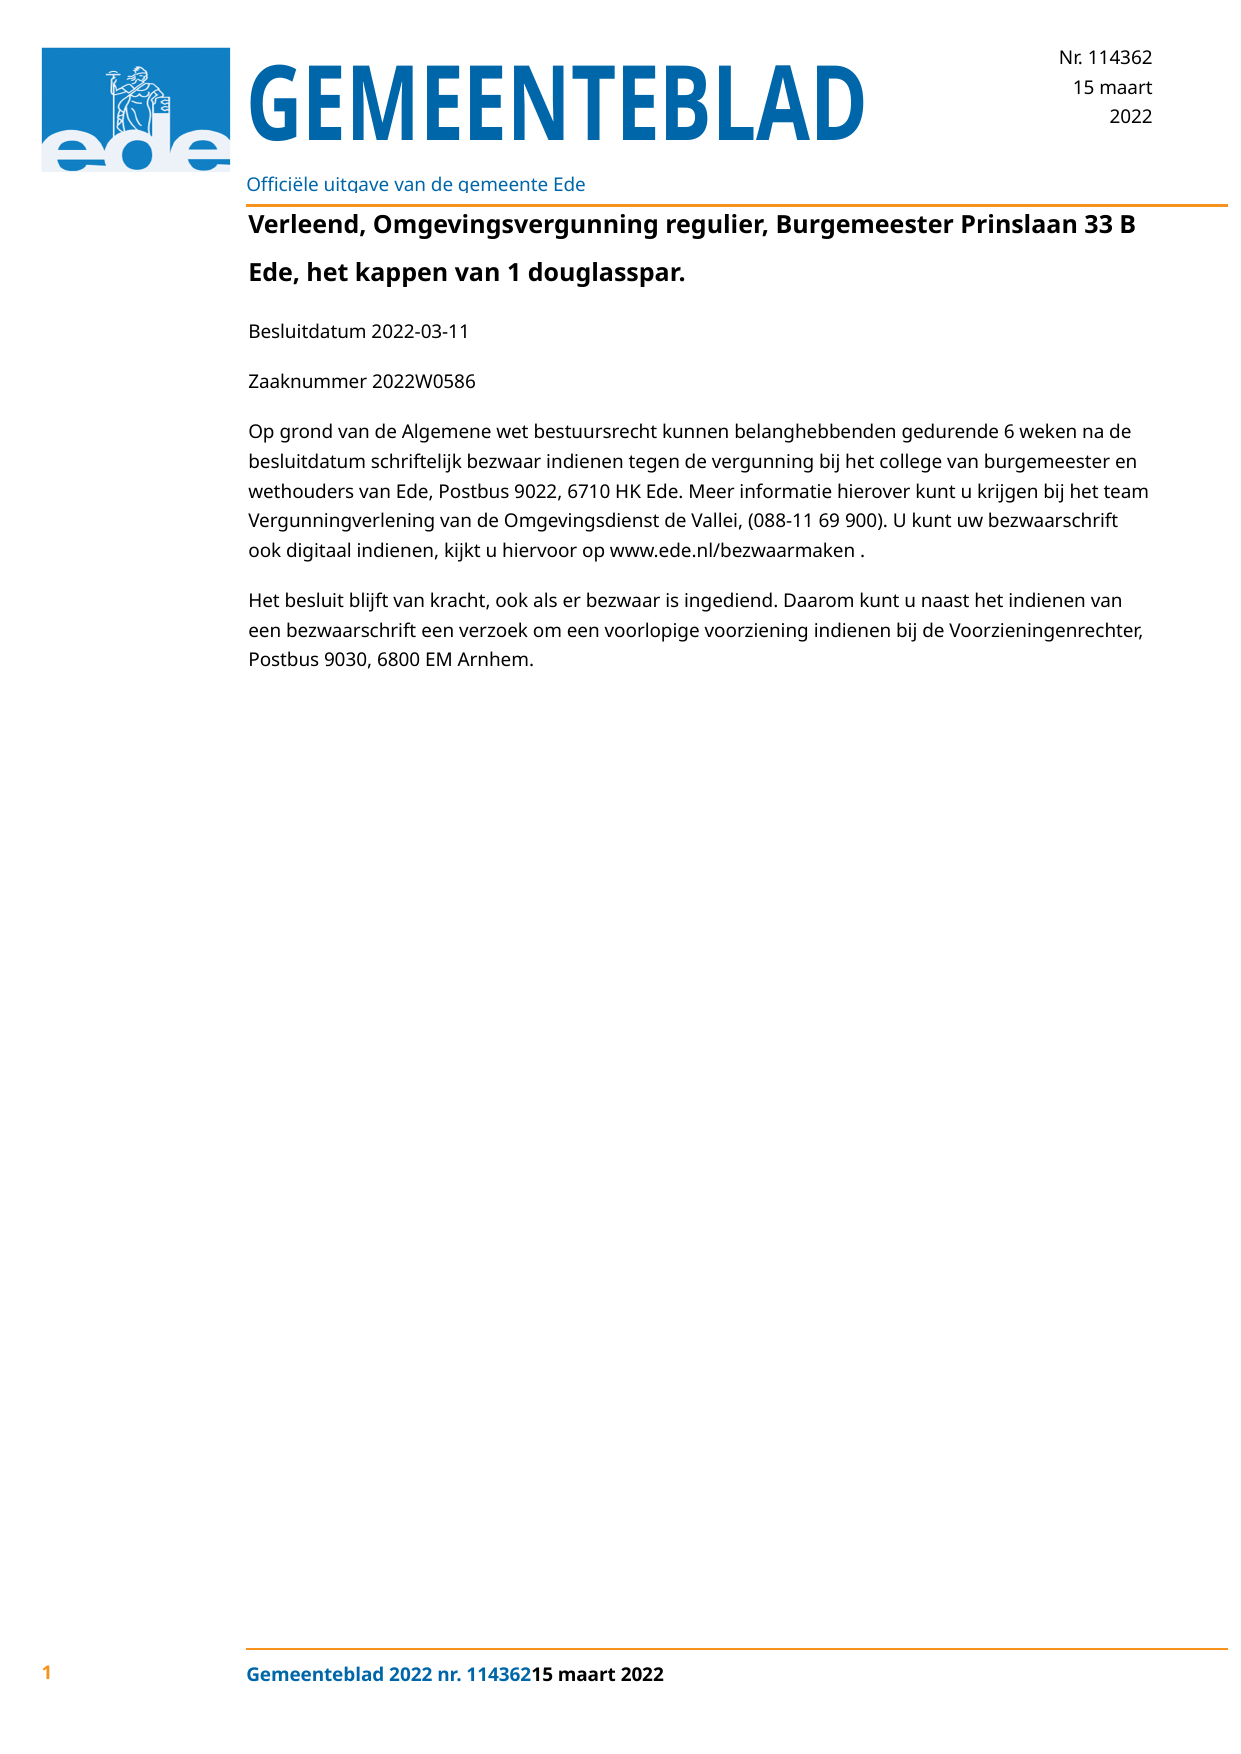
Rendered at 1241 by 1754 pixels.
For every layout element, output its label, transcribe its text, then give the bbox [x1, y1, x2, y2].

text Besluitdatum 2022-03-11 [248, 318, 1152, 344]
text Zaaknummer 2022W0586 [248, 368, 1152, 394]
picture [41, 47, 231, 172]
text Verleend, Omgevingsvergunning regulier, Burgemeester Prinslaan 33 B Ede, het kappen van 1 douglasspar. [248, 207, 1152, 288]
text Het besluit blijft van kracht, ook als er bezwaar is ingediend. Daarom kunt u naast het indienen van een bezwaarschrift een verzoek om een voorlopige voorziening indienen bij de Voorzieningenrechter, Postbus 9030, 6800 EM Arnhem. [248, 587, 1152, 672]
text Op grond van de Algemene wet bestuursrecht kunnen belanghebbenden gedurende 6 weken na de besluitdatum schriftelijk bezwaar indienen tegen de vergunning bij het college van burgemeester en wethouders van Ede, Postbus 9022, 6710 HK Ede. Meer informatie hierover kunt u krijgen bij het team Vergunningverlening van de Omgevingsdienst de Vallei, (088-11 69 900). U kunt uw bezwaarschrift ook digitaal indienen, kijkt u hiervoor op www.ede.nl/bezwaarmaken . [248, 419, 1152, 563]
